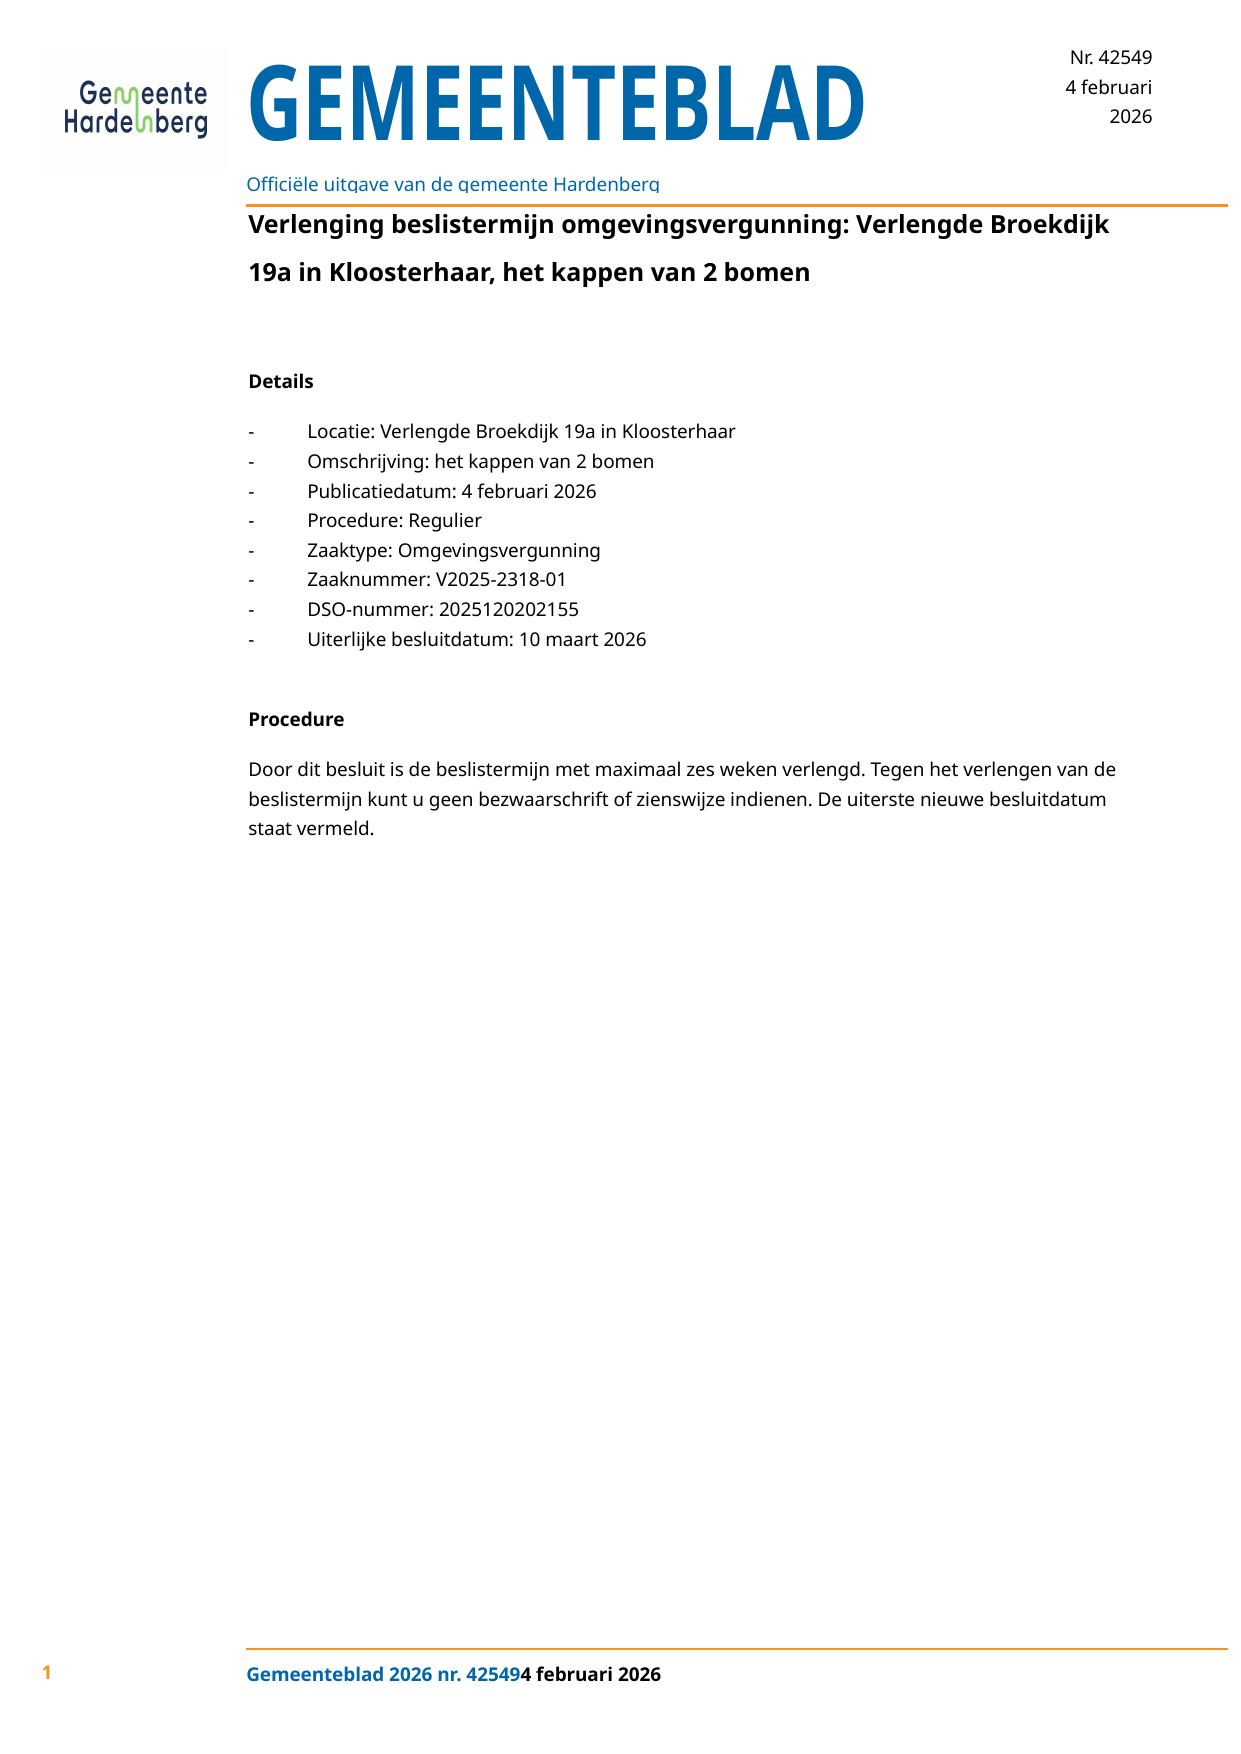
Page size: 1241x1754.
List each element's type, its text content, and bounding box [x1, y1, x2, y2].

text Door dit besluit is de beslistermijn met maximaal zes weken verlengd. Tegen het verlengen van de beslistermijn kunt u geen bezwaarschrift of zienswijze indienen. De uiterste nieuwe besluitdatum staat vermeld. [248, 756, 1152, 841]
text Procedure [248, 706, 1152, 732]
text Details [248, 368, 1152, 394]
list Publicatiedatum: 4 februari 2026 [248, 478, 1152, 504]
text Verlenging beslistermijn omgevingsvergunning: Verlengde Broekdijk 19a in Kloosterhaar, het kappen van 2 bomen [248, 207, 1152, 288]
list Zaaknummer: V2025-2318-01 [248, 567, 1152, 592]
list Omschrijving: het kappen van 2 bomen [248, 448, 1152, 474]
list Zaaktype: Omgevingsvergunning [248, 537, 1152, 563]
picture [41, 47, 231, 172]
list Procedure: Regulier [248, 507, 1152, 533]
list Uiterlijke besluitdatum: 10 maart 2026 [248, 626, 1152, 652]
list DSO-nummer: 2025120202155 [248, 596, 1152, 622]
list Locatie: Verlengde Broekdijk 19a in Kloosterhaar [248, 419, 1152, 444]
